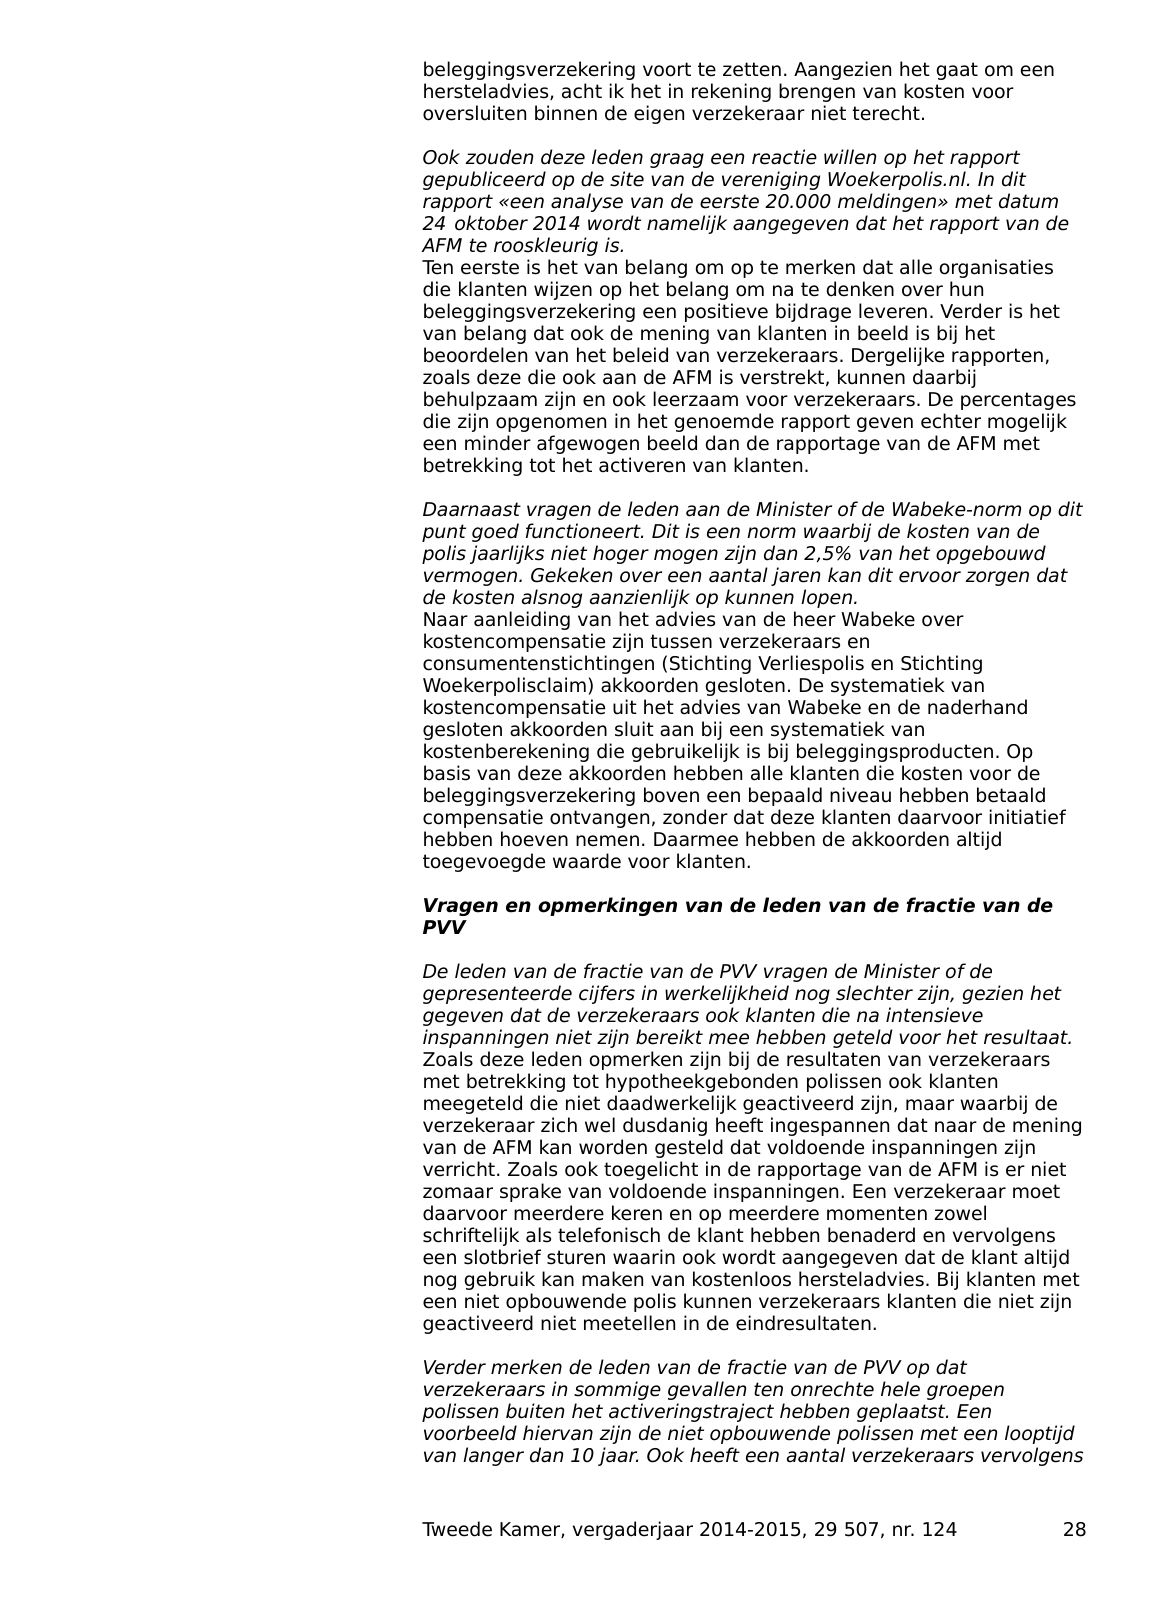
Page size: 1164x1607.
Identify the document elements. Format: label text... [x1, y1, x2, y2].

text Ten eerste is het van belang om op te merken dat alle organisaties die klanten wijzen op het belang om na te denken over hun beleggingsverzekering een positieve bijdrage leveren. Verder is het van belang dat ook de mening van klanten in beeld is bij het beoordelen van het beleid van verzekeraars. Dergelijke rapporten, zoals deze die ook aan de AFM is verstrekt, kunnen daarbij behulpzaam zijn en ook leerzaam voor verzekeraars. De percentages die zijn opgenomen in het genoemde rapport geven echter mogelijk een minder afgewogen beeld dan de rapportage van de AFM met betrekking tot het activeren van klanten. [422, 257, 1087, 477]
text Naar aanleiding van het advies van de heer Wabeke over kostencompensatie zijn tussen verzekeraars en consumentenstichtingen (Stichting Verliespolis en Stichting Woekerpolisclaim) akkoorden gesloten. De systematiek van kostencompensatie uit het advies van Wabeke en de naderhand gesloten akkoorden sluit aan bij een systematiek van kostenberekening die gebruikelijk is bij beleggingsproducten. Op basis van deze akkoorden hebben alle klanten die kosten voor de beleggingsverzekering boven een bepaald niveau hebben betaald compensatie ontvangen, zonder dat deze klanten daarvoor initiatief hebben hoeven nemen. Daarmee hebben de akkoorden altijd toegevoegde waarde voor klanten. [422, 609, 1087, 873]
text De leden van de fractie van de PVV vragen de Minister of de gepresenteerde cijfers in werkelijkheid nog slechter zijn, gezien het gegeven dat de verzekeraars ook klanten die na intensieve inspanningen niet zijn bereikt mee hebben geteld voor het resultaat. [422, 961, 1087, 1049]
text Ook zouden deze leden graag een reactie willen op het rapport gepubliceerd op de site van de vereniging Woekerpolis.nl. In dit rapport «een analyse van de eerste 20.000 meldingen» met datum 24 oktober 2014 wordt namelijk aangegeven dat het rapport van de AFM te rooskleurig is. [422, 147, 1087, 257]
text Daarnaast vragen de leden aan de Minister of de Wabeke-norm op dit punt goed functioneert. Dit is een norm waarbij de kosten van de polis jaarlijks niet hoger mogen zijn dan 2,5% van het opgebouwd vermogen. Gekeken over een aantal jaren kan dit ervoor zorgen dat de kosten alsnog aanzienlijk op kunnen lopen. [422, 499, 1087, 609]
text Zoals deze leden opmerken zijn bij de resultaten van verzekeraars met betrekking tot hypotheekgebonden polissen ook klanten meegeteld die niet daadwerkelijk geactiveerd zijn, maar waarbij de verzekeraar zich wel dusdanig heeft ingespannen dat naar de mening van de AFM kan worden gesteld dat voldoende inspanningen zijn verricht. Zoals ook toegelicht in de rapportage van de AFM is er niet zomaar sprake van voldoende inspanningen. Een verzekeraar moet daarvoor meerdere keren en op meerdere momenten zowel schriftelijk als telefonisch de klant hebben benaderd en vervolgens een slotbrief sturen waarin ook wordt aangegeven dat de klant altijd nog gebruik kan maken van kostenloos hersteladvies. Bij klanten met een niet opbouwende polis kunnen verzekeraars klanten die niet zijn geactiveerd niet meetellen in de eindresultaten. [422, 1049, 1087, 1335]
text Verder merken de leden van de fractie van de PVV op dat verzekeraars in sommige gevallen ten onrechte hele groepen polissen buiten het activeringstraject hebben geplaatst. Een voorbeeld hiervan zijn de niet opbouwende polissen met een looptijd van langer dan 10 jaar. Ook heeft een aantal verzekeraars vervolgens [422, 1357, 1087, 1467]
subtitle Vragen en opmerkingen van de leden van de fractie van de PVV [422, 895, 1087, 939]
text beleggingsverzekering voort te zetten. Aangezien het gaat om een hersteladvies, acht ik het in rekening brengen van kosten voor oversluiten binnen de eigen verzekeraar niet terecht. [422, 59, 1087, 125]
